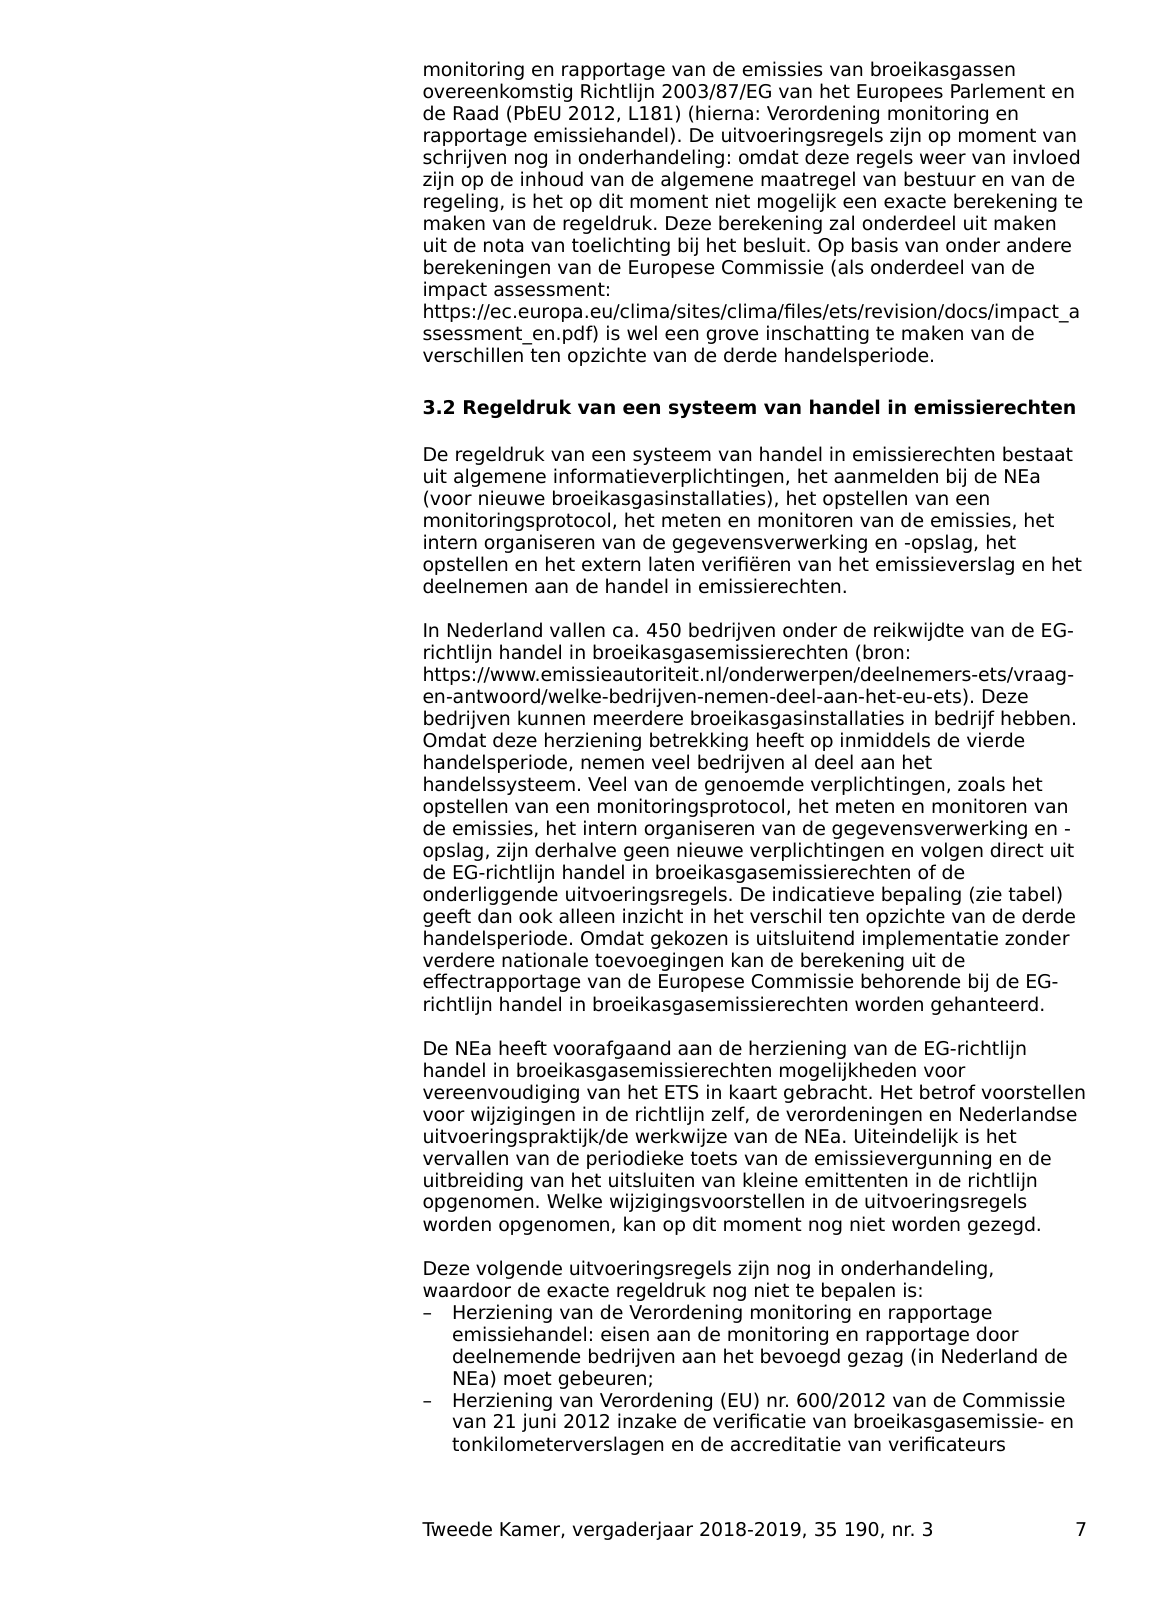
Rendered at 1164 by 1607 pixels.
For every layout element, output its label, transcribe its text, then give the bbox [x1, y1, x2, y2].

subtitle 3.2 Regeldruk van een systeem van handel in emissierechten [422, 397, 1087, 419]
text De NEa heeft voorafgaand aan de herziening van de EG-richtlijn handel in broeikasgasemissierechten mogelijkheden voor vereenvoudiging van het ETS in kaart gebracht. Het betrof voorstellen voor wijzigingen in de richtlijn zelf, de verordeningen en Nederlandse uitvoeringspraktijk/de werkwijze van de NEa. Uiteindelijk is het vervallen van de periodieke toets van de emissievergunning en de uitbreiding van het uitsluiten van kleine emittenten in de richtlijn opgenomen. Welke wijzigingsvoorstellen in de uitvoeringsregels worden opgenomen, kan op dit moment nog niet worden gezegd. [422, 1038, 1087, 1235]
text – Herziening van de Verordening monitoring en rapportage emissiehandel: eisen aan de monitoring en rapportage door deelnemende bedrijven aan het bevoegd gezag (in Nederland de NEa) moet gebeuren; [422, 1302, 1087, 1389]
text monitoring en rapportage van de emissies van broeikasgassen overeenkomstig Richtlijn 2003/87/EG van het Europees Parlement en de Raad (PbEU 2012, L181) (hierna: Verordening monitoring en rapportage emissiehandel). De uitvoeringsregels zijn op moment van schrijven nog in onderhandeling: omdat deze regels weer van invloed zijn op de inhoud van de algemene maatregel van bestuur en van de regeling, is het op dit moment niet mogelijk een exacte berekening te maken van de regeldruk. Deze berekening zal onderdeel uit maken uit de nota van toelichting bij het besluit. Op basis van onder andere berekeningen van de Europese Commissie (als onderdeel van de impact assessment: https://ec.europa.eu/clima/sites/clima/files/ets/revision/docs/impact_assessment_en.pdf) is wel een grove inschatting te maken van de verschillen ten opzichte van de derde handelsperiode. [422, 59, 1087, 367]
text De regeldruk van een systeem van handel in emissierechten bestaat uit algemene informatieverplichtingen, het aanmelden bij de NEa (voor nieuwe broeikasgasinstallaties), het opstellen van een monitoringsprotocol, het meten en monitoren van de emissies, het intern organiseren van de gegevensverwerking en -opslag, het opstellen en het extern laten verifiëren van het emissieverslag en het deelnemen aan de handel in emissierechten. [422, 444, 1087, 598]
text – Herziening van Verordening (EU) nr. 600/2012 van de Commissie van 21 juni 2012 inzake de verificatie van broeikasgasemissie- en tonkilometerverslagen en de accreditatie van verificateurs [422, 1389, 1087, 1455]
text In Nederland vallen ca. 450 bedrijven onder de reikwijdte van de EG-richtlijn handel in broeikasgasemissierechten (bron: https://www.emissieautoriteit.nl/onderwerpen/deelnemers-ets/vraag-en-antwoord/welke-bedrijven-nemen-deel-aan-het-eu-ets). Deze bedrijven kunnen meerdere broeikasgasinstallaties in bedrijf hebben. Omdat deze herziening betrekking heeft op inmiddels de vierde handelsperiode, nemen veel bedrijven al deel aan het handelssysteem. Veel van de genoemde verplichtingen, zoals het opstellen van een monitoringsprotocol, het meten en monitoren van de emissies, het intern organiseren van de gegevensverwerking en -opslag, zijn derhalve geen nieuwe verplichtingen en volgen direct uit de EG-richtlijn handel in broeikasgasemissierechten of de onderliggende uitvoeringsregels. De indicatieve bepaling (zie tabel) geeft dan ook alleen inzicht in het verschil ten opzichte van de derde handelsperiode. Omdat gekozen is uitsluitend implementatie zonder verdere nationale toevoegingen kan de berekening uit de effectrapportage van de Europese Commissie behorende bij de EG-richtlijn handel in broeikasgasemissierechten worden gehanteerd. [422, 620, 1087, 1015]
text Deze volgende uitvoeringsregels zijn nog in onderhandeling, waardoor de exacte regeldruk nog niet te bepalen is: [422, 1258, 1087, 1302]
